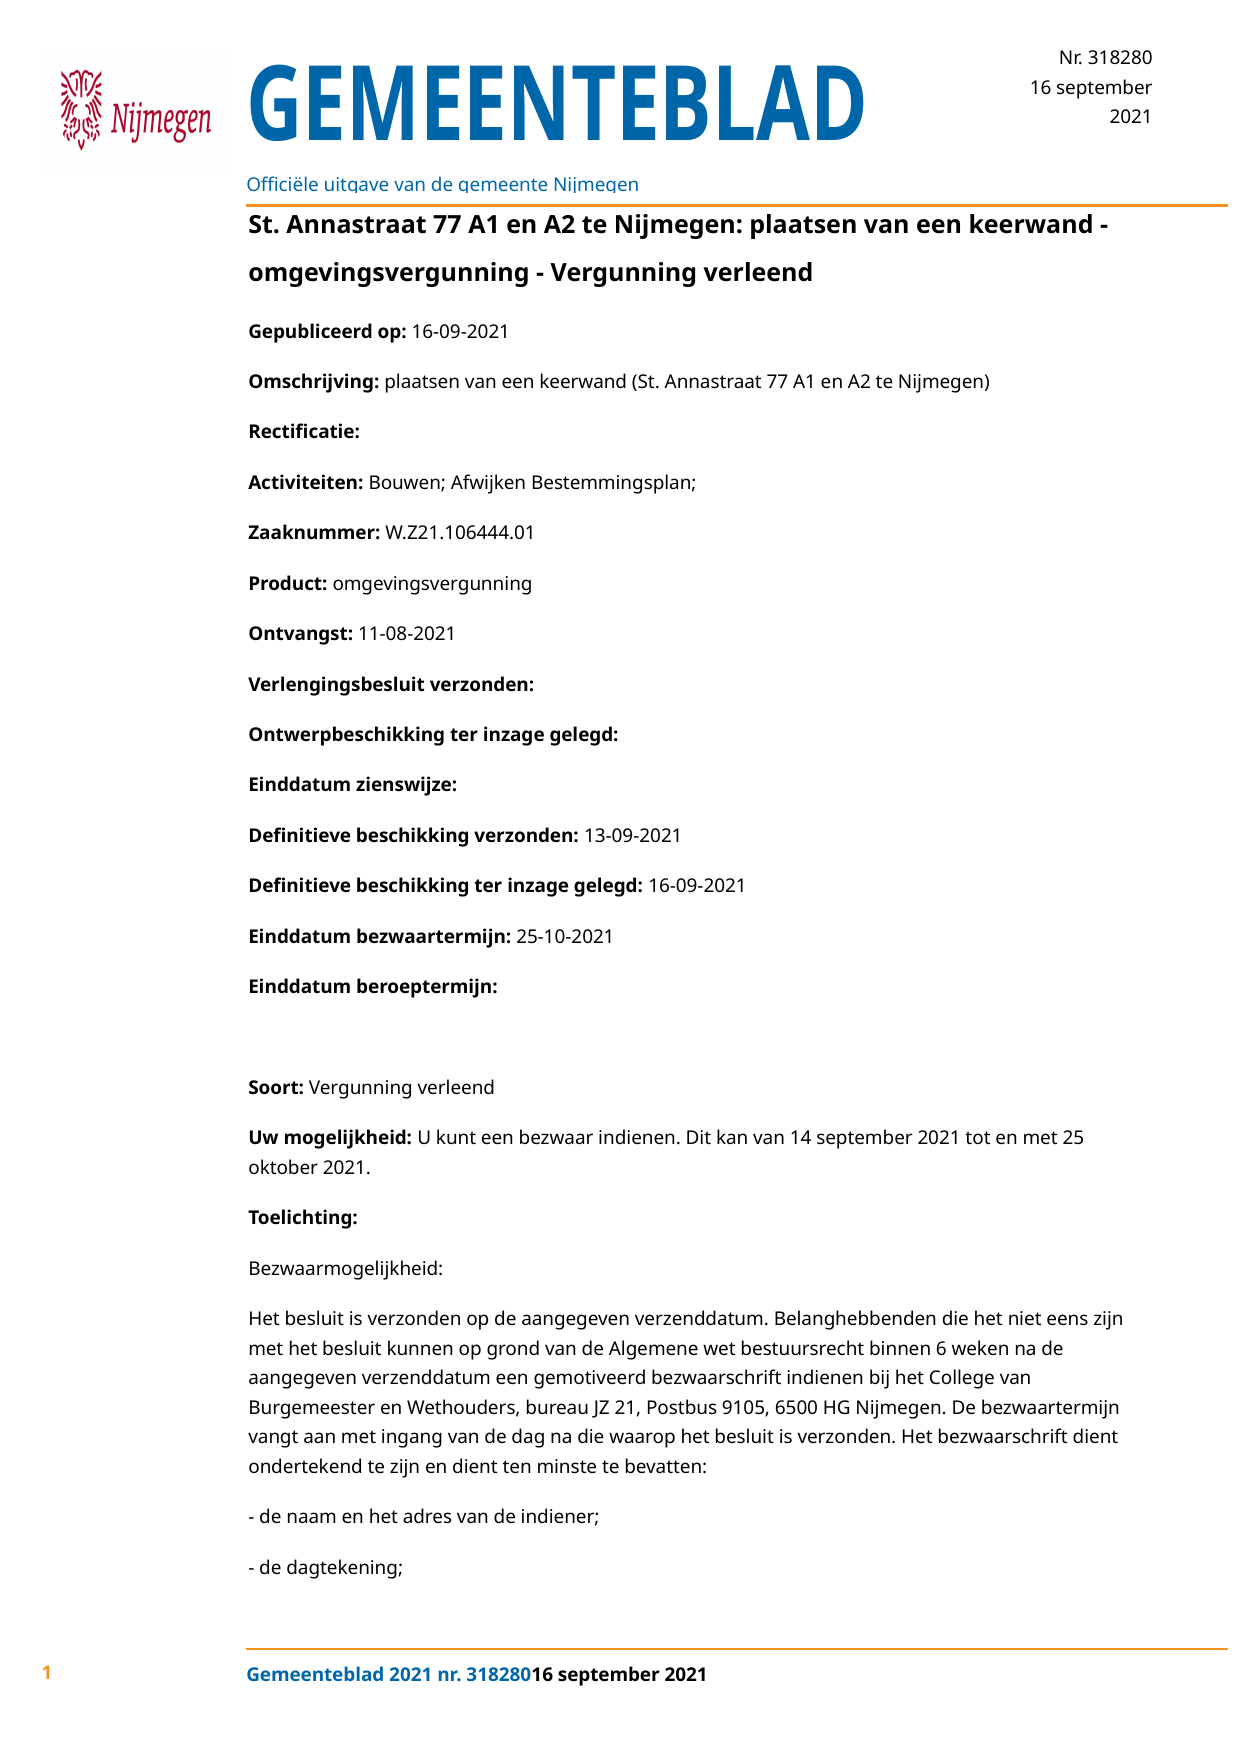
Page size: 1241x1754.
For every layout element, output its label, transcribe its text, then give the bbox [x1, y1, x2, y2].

text St. Annastraat 77 A1 en A2 te Nijmegen: plaatsen van een keerwand - omgevingsvergunning - Vergunning verleend [248, 207, 1152, 288]
text Toelichting: [248, 1204, 1152, 1230]
text Bezwaarmogelijkheid: [248, 1255, 1152, 1281]
text Ontwerpbeschikking ter inzage gelegd: [248, 721, 1152, 747]
text Omschrijving: plaatsen van een keerwand (St. Annastraat 77 A1 en A2 te Nijmegen) [248, 368, 1152, 394]
text Uw mogelijkheid: U kunt een bezwaar indienen. Dit kan van 14 september 2021 tot en met 25 oktober 2021. [248, 1124, 1152, 1180]
text Einddatum beroeptermijn: [248, 973, 1152, 999]
text Gepubliceerd op: 16-09-2021 [248, 318, 1152, 344]
text Einddatum zienswijze: [248, 772, 1152, 797]
text - de naam en het adres van de indiener; [248, 1504, 1152, 1529]
text Einddatum bezwaartermijn: 25-10-2021 [248, 923, 1152, 949]
text Zaaknummer: W.Z21.106444.01 [248, 519, 1152, 545]
text Definitieve beschikking ter inzage gelegd: 16-09-2021 [248, 872, 1152, 898]
text Het besluit is verzonden op de aangegeven verzenddatum. Belanghebbenden die het niet eens zijn met het besluit kunnen op grond van de Algemene wet bestuursrecht binnen 6 weken na de aangegeven verzenddatum een gemotiveerd bezwaarschrift indienen bij het College van Burgemeester en Wethouders, bureau JZ 21, Postbus 9105, 6500 HG Nijmegen. De bezwaartermijn vangt aan met ingang van de dag na die waarop het besluit is verzonden. Het bezwaarschrift dient ondertekend te zijn en dient ten minste te bevatten: [248, 1305, 1152, 1479]
text Activiteiten: Bouwen; Afwijken Bestemmingsplan; [248, 469, 1152, 495]
text Ontvangst: 11-08-2021 [248, 620, 1152, 646]
text Verlengingsbesluit verzonden: [248, 671, 1152, 697]
text Soort: Vergunning verleend [248, 1074, 1152, 1100]
picture [41, 47, 231, 172]
text Product: omgevingsvergunning [248, 570, 1152, 596]
text Rectificatie: [248, 419, 1152, 444]
text - de dagtekening; [248, 1554, 1152, 1580]
text Definitieve beschikking verzonden: 13-09-2021 [248, 822, 1152, 848]
